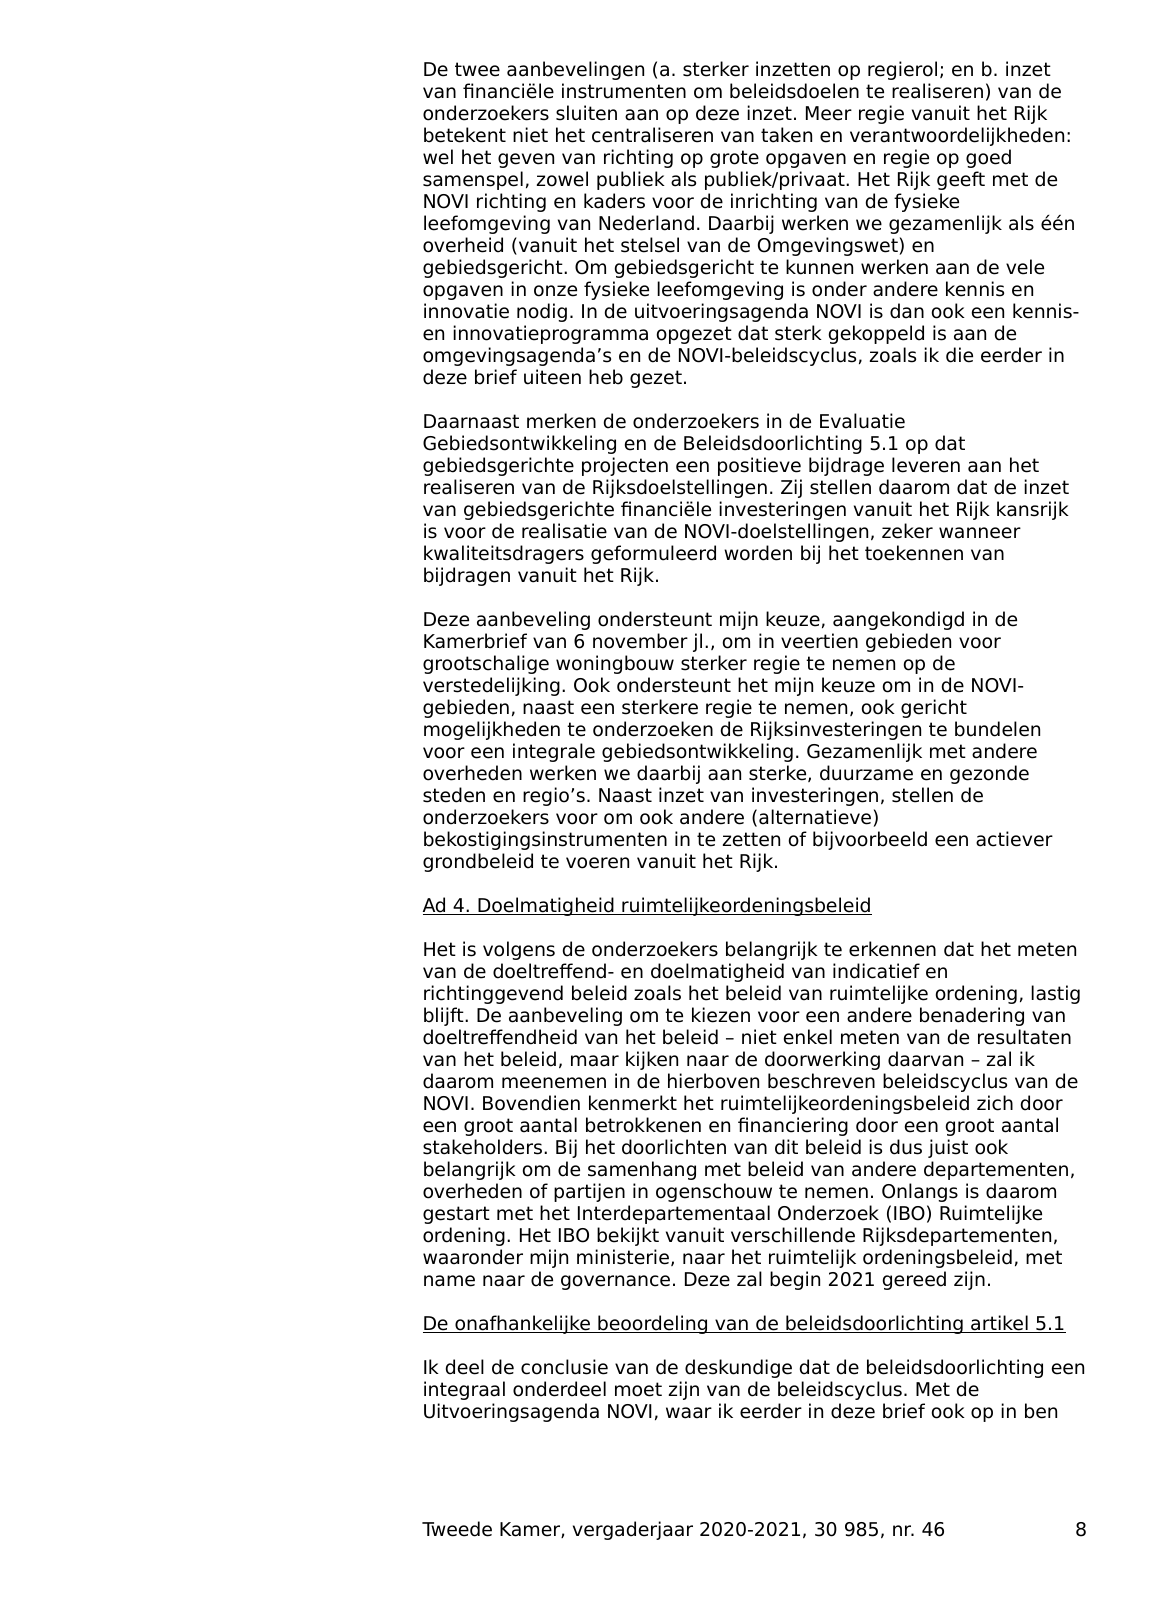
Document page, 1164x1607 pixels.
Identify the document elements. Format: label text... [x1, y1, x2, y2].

text Ik deel de conclusie van de deskundige dat de beleidsdoorlichting een integraal onderdeel moet zijn van de beleidscyclus. Met de Uitvoeringsagenda NOVI, waar ik eerder in deze brief ook op in ben [422, 1357, 1087, 1423]
text Daarnaast merken de onderzoekers in de Evaluatie Gebiedsontwikkeling en de Beleidsdoorlichting 5.1 op dat gebiedsgerichte projecten een positieve bijdrage leveren aan het realiseren van de Rijksdoelstellingen. Zij stellen daarom dat de inzet van gebiedsgerichte financiële investeringen vanuit het Rijk kansrijk is voor de realisatie van de NOVI-doelstellingen, zeker wanneer kwaliteitsdragers geformuleerd worden bij het toekennen van bijdragen vanuit het Rijk. [422, 411, 1087, 587]
text Deze aanbeveling ondersteunt mijn keuze, aangekondigd in de Kamerbrief van 6 november jl., om in veertien gebieden voor grootschalige woningbouw sterker regie te nemen op de verstedelijking. Ook ondersteunt het mijn keuze om in de NOVI-gebieden, naast een sterkere regie te nemen, ook gericht mogelijkheden te onderzoeken de Rijksinvesteringen te bundelen voor een integrale gebiedsontwikkeling. Gezamenlijk met andere overheden werken we daarbij aan sterke, duurzame en gezonde steden en regio’s. Naast inzet van investeringen, stellen de onderzoekers voor om ook andere (alternatieve) bekostigingsinstrumenten in te zetten of bijvoorbeeld een actiever grondbeleid te voeren vanuit het Rijk. [422, 609, 1087, 873]
subtitle Ad 4. Doelmatigheid ruimtelijkeordeningsbeleid [422, 895, 1087, 917]
text Het is volgens de onderzoekers belangrijk te erkennen dat het meten van de doeltreffend- en doelmatigheid van indicatief en richtinggevend beleid zoals het beleid van ruimtelijke ordening, lastig blijft. De aanbeveling om te kiezen voor een andere benadering van doeltreffendheid van het beleid – niet enkel meten van de resultaten van het beleid, maar kijken naar de doorwerking daarvan – zal ik daarom meenemen in de hierboven beschreven beleidscyclus van de NOVI. Bovendien kenmerkt het ruimtelijkeordeningsbeleid zich door een groot aantal betrokkenen en financiering door een groot aantal stakeholders. Bij het doorlichten van dit beleid is dus juist ook belangrijk om de samenhang met beleid van andere departementen, overheden of partijen in ogenschouw te nemen. Onlangs is daarom gestart met het Interdepartementaal Onderzoek (IBO) Ruimtelijke ordening. Het IBO bekijkt vanuit verschillende Rijksdepartementen, waaronder mijn ministerie, naar het ruimtelijk ordeningsbeleid, met name naar de governance. Deze zal begin 2021 gereed zijn. [422, 939, 1087, 1291]
text De twee aanbevelingen (a. sterker inzetten op regierol; en b. inzet van financiële instrumenten om beleidsdoelen te realiseren) van de onderzoekers sluiten aan op deze inzet. Meer regie vanuit het Rijk betekent niet het centraliseren van taken en verantwoordelijkheden: wel het geven van richting op grote opgaven en regie op goed samenspel, zowel publiek als publiek/privaat. Het Rijk geeft met de NOVI richting en kaders voor de inrichting van de fysieke leefomgeving van Nederland. Daarbij werken we gezamenlijk als één overheid (vanuit het stelsel van de Omgevingswet) en gebiedsgericht. Om gebiedsgericht te kunnen werken aan de vele opgaven in onze fysieke leefomgeving is onder andere kennis en innovatie nodig. In de uitvoeringsagenda NOVI is dan ook een kennis- en innovatieprogramma opgezet dat sterk gekoppeld is aan de omgevingsagenda’s en de NOVI-beleidscyclus, zoals ik die eerder in deze brief uiteen heb gezet. [422, 59, 1087, 389]
subtitle De onafhankelijke beoordeling van de beleidsdoorlichting artikel 5.1 [422, 1313, 1087, 1335]
